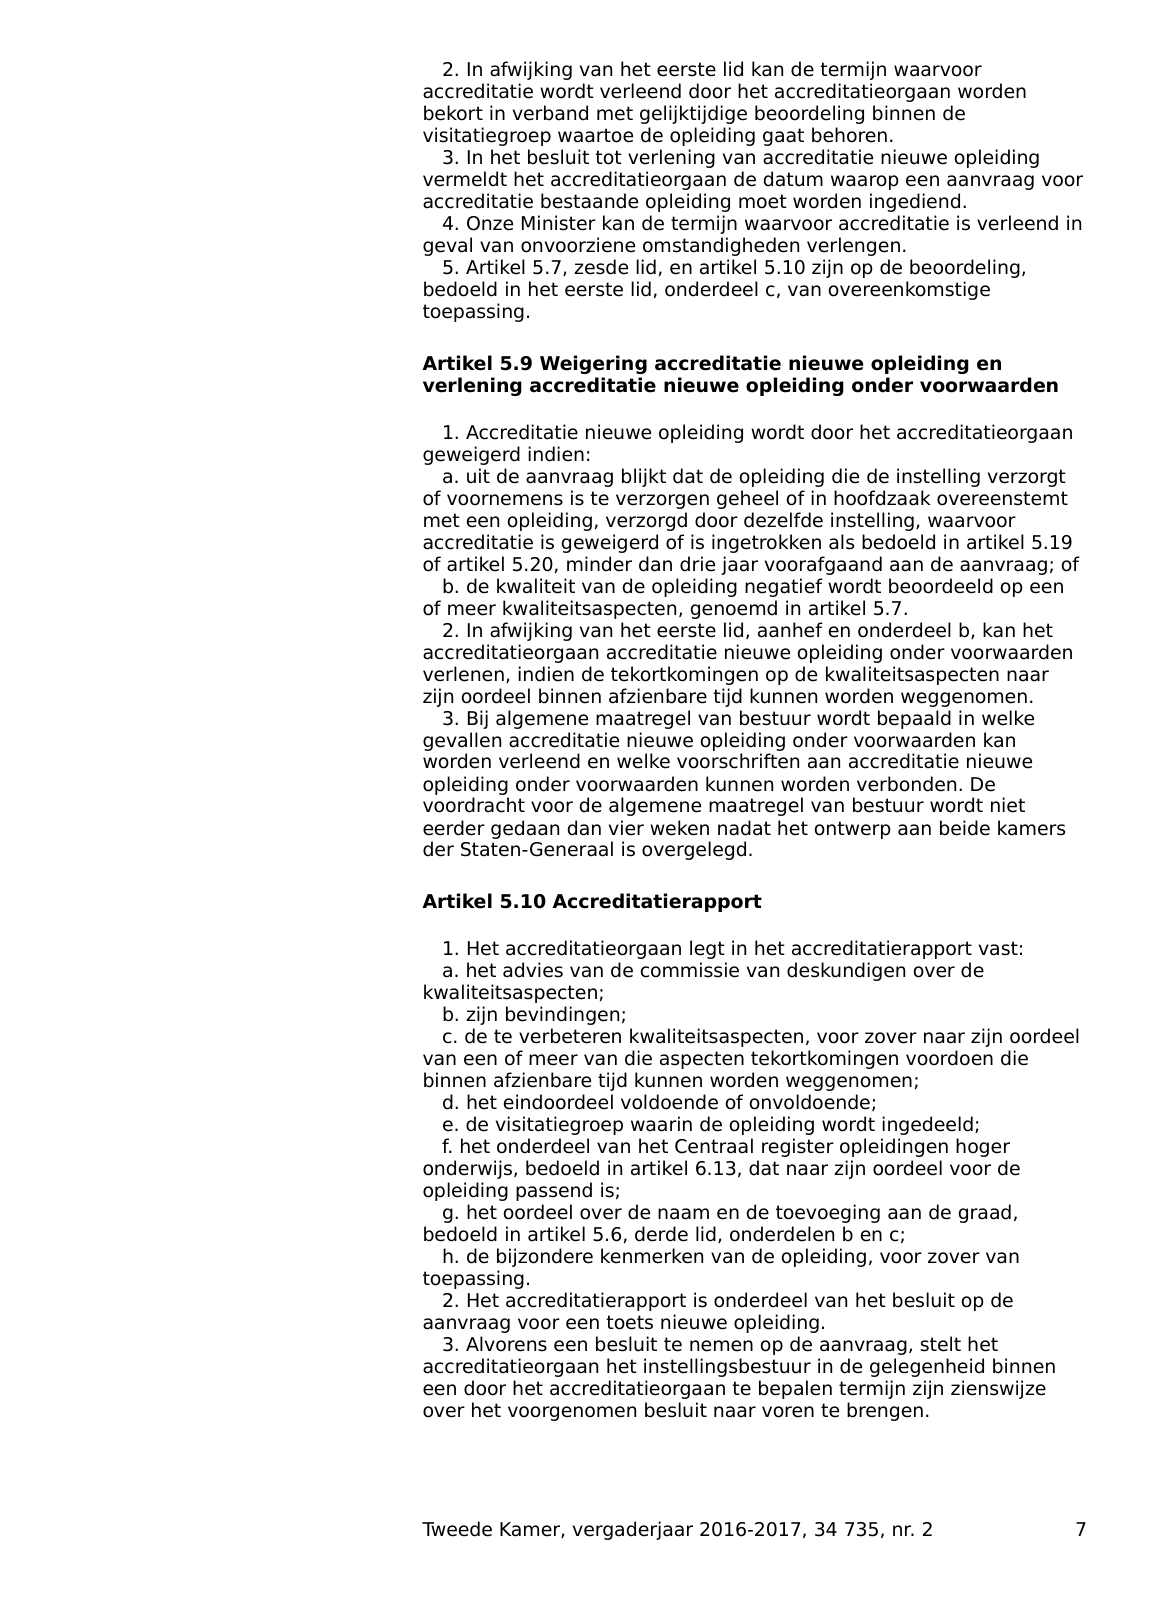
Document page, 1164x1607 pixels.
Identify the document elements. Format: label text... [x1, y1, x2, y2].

subtitle Artikel 5.10 Accreditatierapport [422, 891, 1087, 913]
text b. de kwaliteit van de opleiding negatief wordt beoordeeld op een of meer kwaliteitsaspecten, genoemd in artikel 5.7. [422, 576, 1087, 619]
text a. het advies van de commissie van deskundigen over de kwaliteitsaspecten; [422, 960, 1087, 1004]
text f. het onderdeel van het Centraal register opleidingen hoger onderwijs, bedoeld in artikel 6.13, dat naar zijn oordeel voor de opleiding passend is; [422, 1136, 1087, 1202]
text 1. Accreditatie nieuwe opleiding wordt door het accreditatieorgaan geweigerd indien: [422, 422, 1087, 466]
text 3. Bij algemene maatregel van bestuur wordt bepaald in welke gevallen accreditatie nieuwe opleiding onder voorwaarden kan worden verleend en welke voorschriften aan accreditatie nieuwe opleiding onder voorwaarden kunnen worden verbonden. De voordracht voor de algemene maatregel van bestuur wordt niet eerder gedaan dan vier weken nadat het ontwerp aan beide kamers der Staten-Generaal is overgelegd. [422, 707, 1087, 861]
text 3. Alvorens een besluit te nemen op de aanvraag, stelt het accreditatieorgaan het instellingsbestuur in de gelegenheid binnen een door het accreditatieorgaan te bepalen termijn zijn zienswijze over het voorgenomen besluit naar voren te brengen. [422, 1334, 1087, 1422]
text 2. In afwijking van het eerste lid, aanhef en onderdeel b, kan het accreditatieorgaan accreditatie nieuwe opleiding onder voorwaarden verlenen, indien de tekortkomingen op de kwaliteitsaspecten naar zijn oordeel binnen afzienbare tijd kunnen worden weggenomen. [422, 619, 1087, 707]
text 2. In afwijking van het eerste lid kan de termijn waarvoor accreditatie wordt verleend door het accreditatieorgaan worden bekort in verband met gelijktijdige beoordeling binnen de visitatiegroep waartoe de opleiding gaat behoren. [422, 59, 1087, 147]
text e. de visitatiegroep waarin de opleiding wordt ingedeeld; [422, 1114, 1087, 1136]
text h. de bijzondere kenmerken van de opleiding, voor zover van toepassing. [422, 1246, 1087, 1290]
text 4. Onze Minister kan de termijn waarvoor accreditatie is verleend in geval van onvoorziene omstandigheden verlengen. [422, 213, 1087, 257]
text 3. In het besluit tot verlening van accreditatie nieuwe opleiding vermeldt het accreditatieorgaan de datum waarop een aanvraag voor accreditatie bestaande opleiding moet worden ingediend. [422, 147, 1087, 213]
text d. het eindoordeel voldoende of onvoldoende; [422, 1092, 1087, 1114]
text 1. Het accreditatieorgaan legt in het accreditatierapport vast: [422, 938, 1087, 960]
text b. zijn bevindingen; [422, 1004, 1087, 1026]
text 2. Het accreditatierapport is onderdeel van het besluit op de aanvraag voor een toets nieuwe opleiding. [422, 1290, 1087, 1334]
text c. de te verbeteren kwaliteitsaspecten, voor zover naar zijn oordeel van een of meer van die aspecten tekortkomingen voordoen die binnen afzienbare tijd kunnen worden weggenomen; [422, 1026, 1087, 1092]
text g. het oordeel over de naam en de toevoeging aan de graad, bedoeld in artikel 5.6, derde lid, onderdelen b en c; [422, 1202, 1087, 1246]
subtitle Artikel 5.9 Weigering accreditatie nieuwe opleiding en verlening accreditatie nieuwe opleiding onder voorwaarden [422, 353, 1087, 397]
text a. uit de aanvraag blijkt dat de opleiding die de instelling verzorgt of voornemens is te verzorgen geheel of in hoofdzaak overeenstemt met een opleiding, verzorgd door dezelfde instelling, waarvoor accreditatie is geweigerd of is ingetrokken als bedoeld in artikel 5.19 of artikel 5.20, minder dan drie jaar voorafgaand aan de aanvraag; of [422, 466, 1087, 576]
text 5. Artikel 5.7, zesde lid, en artikel 5.10 zijn op de beoordeling, bedoeld in het eerste lid, onderdeel c, van overeenkomstige toepassing. [422, 257, 1087, 323]
